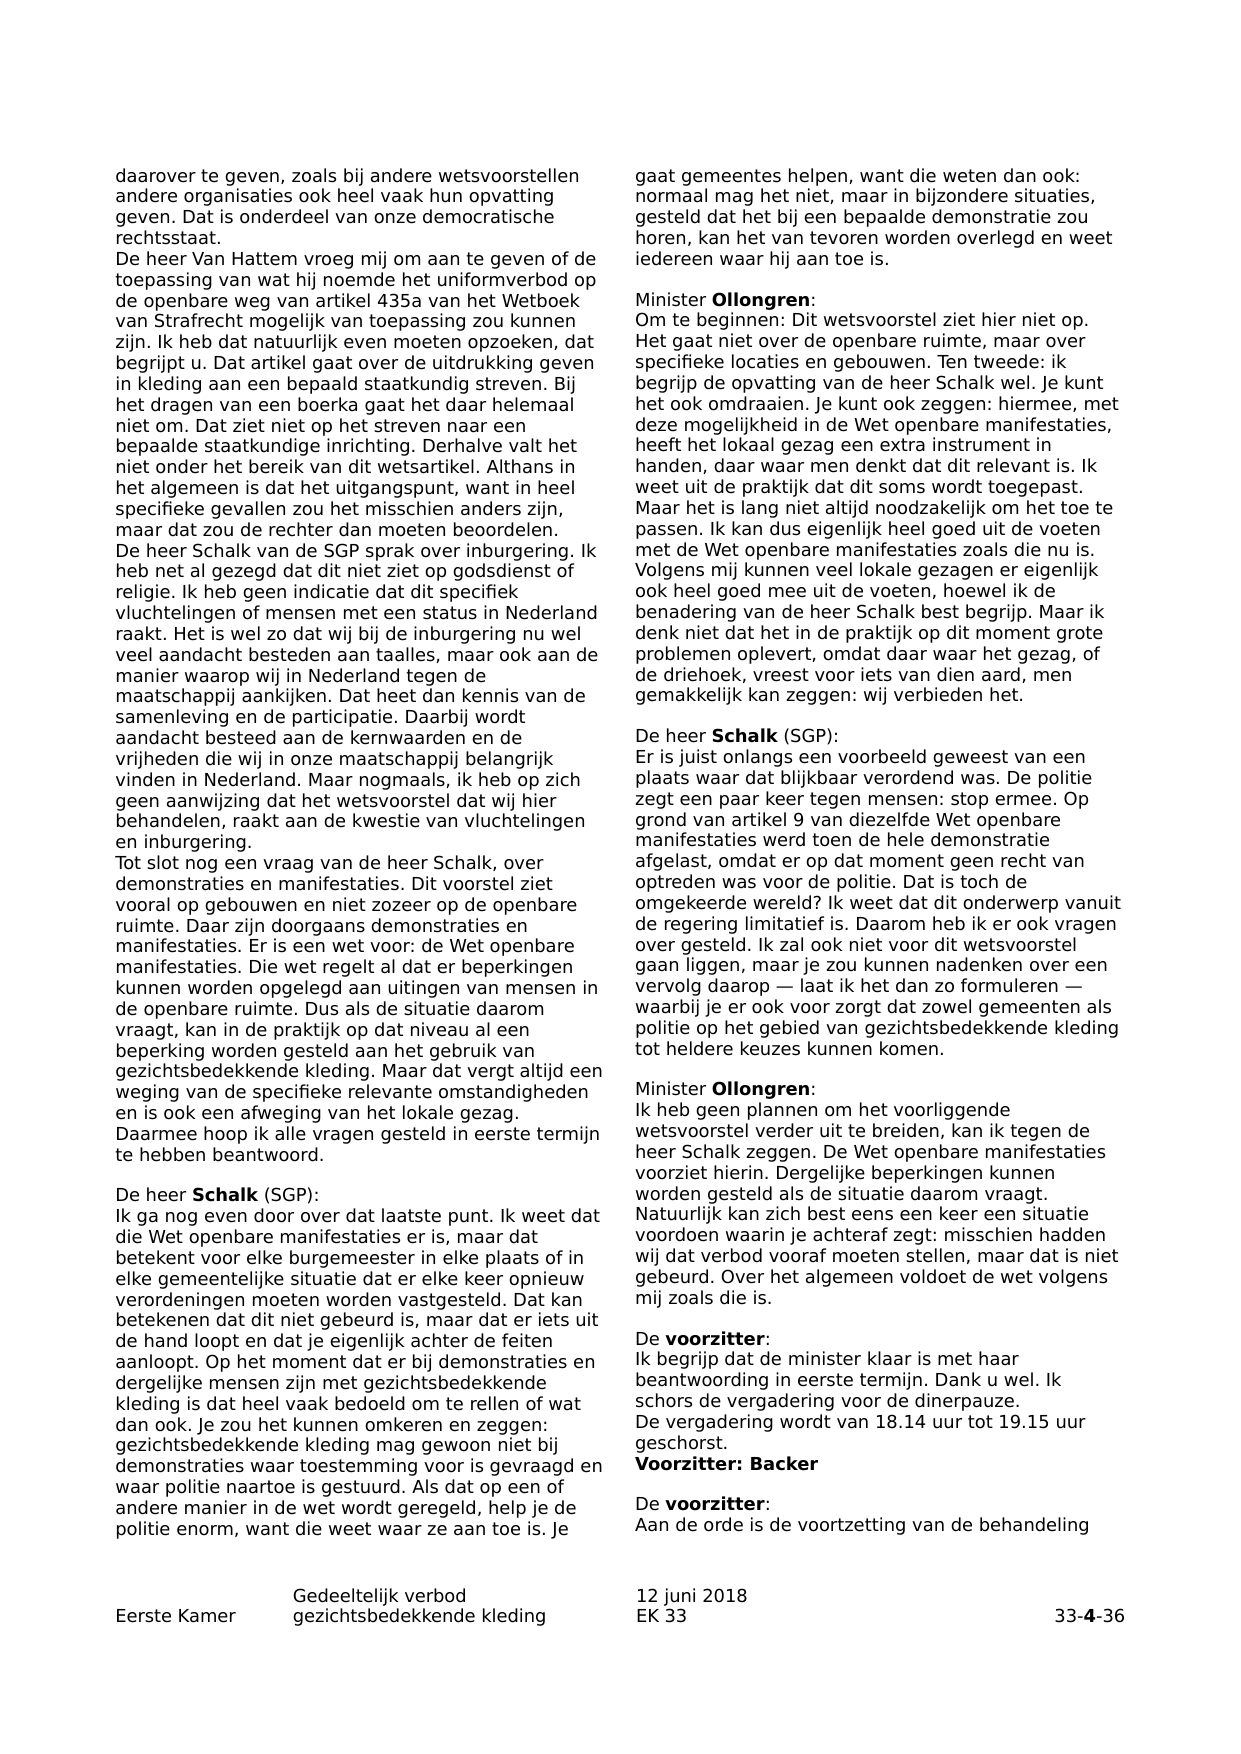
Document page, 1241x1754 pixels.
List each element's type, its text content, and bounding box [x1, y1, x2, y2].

text Om te beginnen: Dit wetsvoorstel ziet hier niet op. Het gaat niet over de openbare ruimte, maar over specifieke locaties en gebouwen. Ten tweede: ik begrijp de opvatting van de heer Schalk wel. Je kunt het ook omdraaien. Je kunt ook zeggen: hiermee, met deze mogelijkheid in de Wet openbare manifestaties, heeft het lokaal gezag een extra instrument in handen, daar waar men denkt dat dit relevant is. Ik weet uit de praktijk dat dit soms wordt toegepast. Maar het is lang niet altijd noodzakelijk om het toe te passen. Ik kan dus eigenlijk heel goed uit de voeten met de Wet openbare manifestaties zoals die nu is. Volgens mij kunnen veel lokale gezagen er eigenlijk ook heel goed mee uit de voeten, hoewel ik de benadering van de heer Schalk best begrijp. Maar ik denk niet dat het in de praktijk op dit moment grote problemen oplevert, omdat daar waar het gezag, of de driehoek, vreest voor iets van dien aard, men gemakkelijk kan zeggen: wij verbieden het. [635, 310, 1125, 706]
text Minister Ollongren: [635, 1079, 1125, 1100]
text Voorzitter: Backer [635, 1453, 1125, 1474]
text Ik heb geen plannen om het voorliggende wetsvoorstel verder uit te breiden, kan ik tegen de heer Schalk zeggen. De Wet openbare manifestaties voorziet hierin. Dergelijke beperkingen kunnen worden gesteld als de situatie daarom vraagt. Natuurlijk kan zich best eens een keer een situatie voordoen waarin je achteraf zegt: misschien hadden wij dat verbod vooraf moeten stellen, maar dat is niet gebeurd. Over het algemeen voldoet de wet volgens mij zoals die is. [635, 1100, 1125, 1308]
text Minister Ollongren: [635, 289, 1125, 310]
text gaat gemeentes helpen, want die weten dan ook: normaal mag het niet, maar in bijzondere situaties, gesteld dat het bij een bepaalde demonstratie zou horen, kan het van tevoren worden overlegd en weet iedereen waar hij aan toe is. [635, 165, 1125, 269]
text De voorzitter: [635, 1494, 1125, 1515]
text De heer Schalk (SGP): [635, 726, 1125, 747]
text De vergadering wordt van 18.14 uur tot 19.15 uur geschorst. [635, 1412, 1125, 1453]
text Ik begrijp dat de minister klaar is met haar beantwoording in eerste termijn. Dank u wel. Ik schors de vergadering voor de dinerpauze. [635, 1349, 1125, 1412]
text Aan de orde is de voortzetting van de behandeling [635, 1515, 1125, 1536]
text De voorzitter: [635, 1328, 1125, 1349]
text daarover te geven, zoals bij andere wetsvoorstellen andere organisaties ook heel vaak hun opvatting geven. Dat is onderdeel van onze democratische rechtsstaat. [115, 165, 605, 249]
text Ik ga nog even door over dat laatste punt. Ik weet dat die Wet openbare manifestaties er is, maar dat betekent voor elke burgemeester in elke plaats of in elke gemeentelijke situatie dat er elke keer opnieuw verordeningen moeten worden vastgesteld. Dat kan betekenen dat dit niet gebeurd is, maar dat er iets uit de hand loopt en dat je eigenlijk achter de feiten aanloopt. Op het moment dat er bij demonstraties en dergelijke mensen zijn met gezichtsbedekkende kleding is dat heel vaak bedoeld om te rellen of wat dan ook. Je zou het kunnen omkeren en zeggen: gezichtsbedekkende kleding mag gewoon niet bij demonstraties waar toestemming voor is gevraagd en waar politie naartoe is gestuurd. Als dat op een of andere manier in de wet wordt geregeld, help je de politie enorm, want die weet waar ze aan toe is. Je [115, 1206, 605, 1539]
text De heer Van Hattem vroeg mij om aan te geven of de toepassing van wat hij noemde het uniformverbod op de openbare weg van artikel 435a van het Wetboek van Strafrecht mogelijk van toepassing zou kunnen zijn. Ik heb dat natuurlijk even moeten opzoeken, dat begrijpt u. Dat artikel gaat over de uitdrukking geven in kleding aan een bepaald staatkundig streven. Bij het dragen van een boerka gaat het daar helemaal niet om. Dat ziet niet op het streven naar een bepaalde staatkundige inrichting. Derhalve valt het niet onder het bereik van dit wetsartikel. Althans in het algemeen is dat het uitgangspunt, want in heel specifieke gevallen zou het misschien anders zijn, maar dat zou de rechter dan moeten beoordelen. [115, 249, 605, 540]
text Er is juist onlangs een voorbeeld geweest van een plaats waar dat blijkbaar verordend was. De politie zegt een paar keer tegen mensen: stop ermee. Op grond van artikel 9 van diezelfde Wet openbare manifestaties werd toen de hele demonstratie afgelast, omdat er op dat moment geen recht van optreden was voor de politie. Dat is toch de omgekeerde wereld? Ik weet dat dit onderwerp vanuit de regering limitatief is. Daarom heb ik er ook vragen over gesteld. Ik zal ook niet voor dit wetsvoorstel gaan liggen, maar je zou kunnen nadenken over een vervolg daarop — laat ik het dan zo formuleren — waarbij je er ook voor zorgt dat zowel gemeenten als politie op het gebied van gezichtsbedekkende kleding tot heldere keuzes kunnen komen. [635, 747, 1125, 1059]
text De heer Schalk (SGP): [115, 1185, 605, 1206]
text De heer Schalk van de SGP sprak over inburgering. Ik heb net al gezegd dat dit niet ziet op godsdienst of religie. Ik heb geen indicatie dat dit specifiek vluchtelingen of mensen met een status in Nederland raakt. Het is wel zo dat wij bij de inburgering nu wel veel aandacht besteden aan taalles, maar ook aan de manier waarop wij in Nederland tegen de maatschappij aankijken. Dat heet dan kennis van de samenleving en de participatie. Daarbij wordt aandacht besteed aan de kernwaarden en de vrijheden die wij in onze maatschappij belangrijk vinden in Nederland. Maar nogmaals, ik heb op zich geen aanwijzing dat het wetsvoorstel dat wij hier behandelen, raakt aan de kwestie van vluchtelingen en inburgering. [115, 540, 605, 853]
text Tot slot nog een vraag van de heer Schalk, over demonstraties en manifestaties. Dit voorstel ziet vooral op gebouwen en niet zozeer op de openbare ruimte. Daar zijn doorgaans demonstraties en manifestaties. Er is een wet voor: de Wet openbare manifestaties. Die wet regelt al dat er beperkingen kunnen worden opgelegd aan uitingen van mensen in de openbare ruimte. Dus als de situatie daarom vraagt, kan in de praktijk op dat niveau al een beperking worden gesteld aan het gebruik van gezichtsbedekkende kleding. Maar dat vergt altijd een weging van de specifieke relevante omstandigheden en is ook een afweging van het lokale gezag. Daarmee hoop ik alle vragen gesteld in eerste termijn te hebben beantwoord. [115, 853, 605, 1165]
